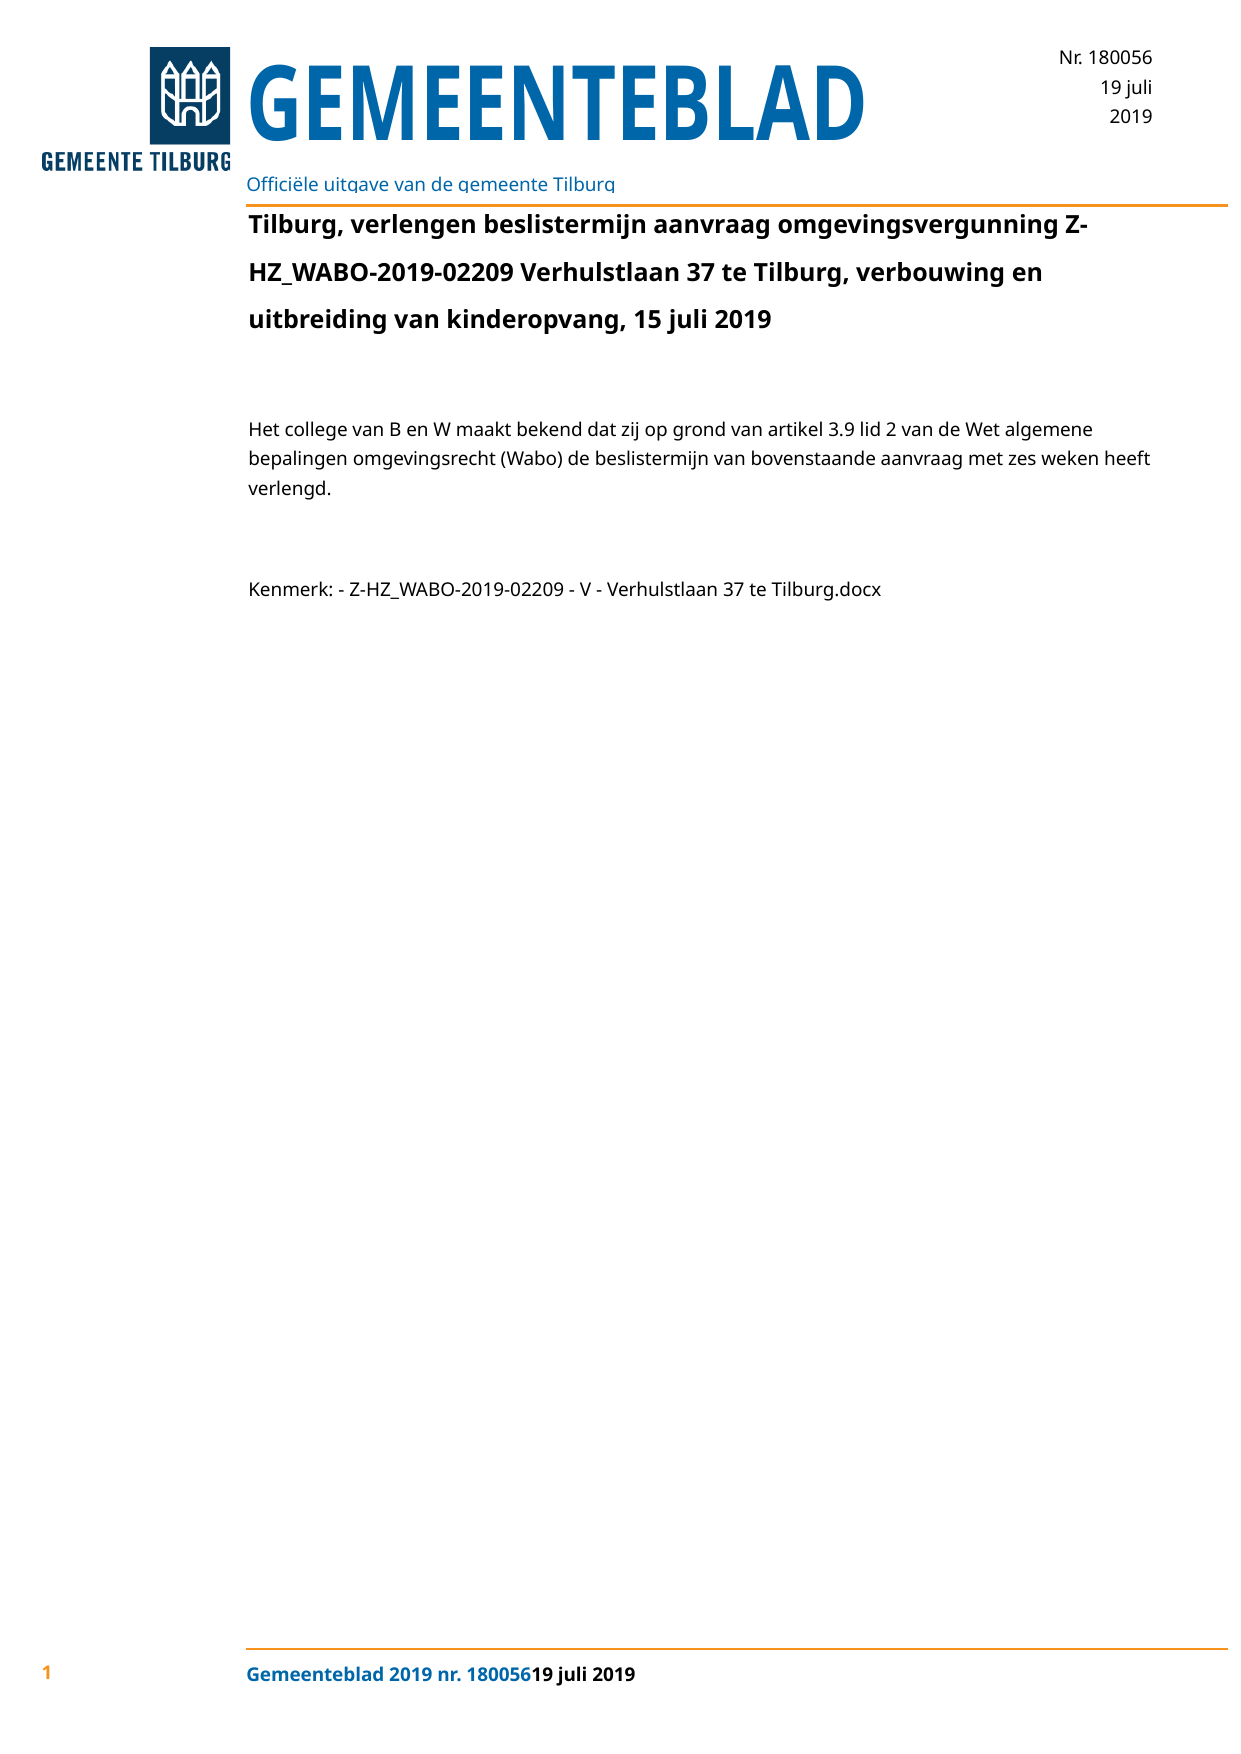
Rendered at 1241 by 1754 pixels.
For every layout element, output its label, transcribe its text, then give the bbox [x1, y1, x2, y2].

text Tilburg, verlengen beslistermijn aanvraag omgevingsvergunning Z-HZ_WABO-2019-02209 Verhulstlaan 37 te Tilburg, verbouwing en uitbreiding van kinderopvang, 15 juli 2019 [248, 207, 1152, 336]
text Het college van B en W maakt bekend dat zij op grond van artikel 3.9 lid 2 van de Wet algemene bepalingen omgevingsrecht (Wabo) de beslistermijn van bovenstaande aanvraag met zes weken heeft verlengd. [248, 416, 1152, 501]
picture [41, 47, 231, 172]
text Kenmerk: - Z-HZ_WABO-2019-02209 - V - Verhulstlaan 37 te Tilburg.docx [248, 576, 1152, 602]
